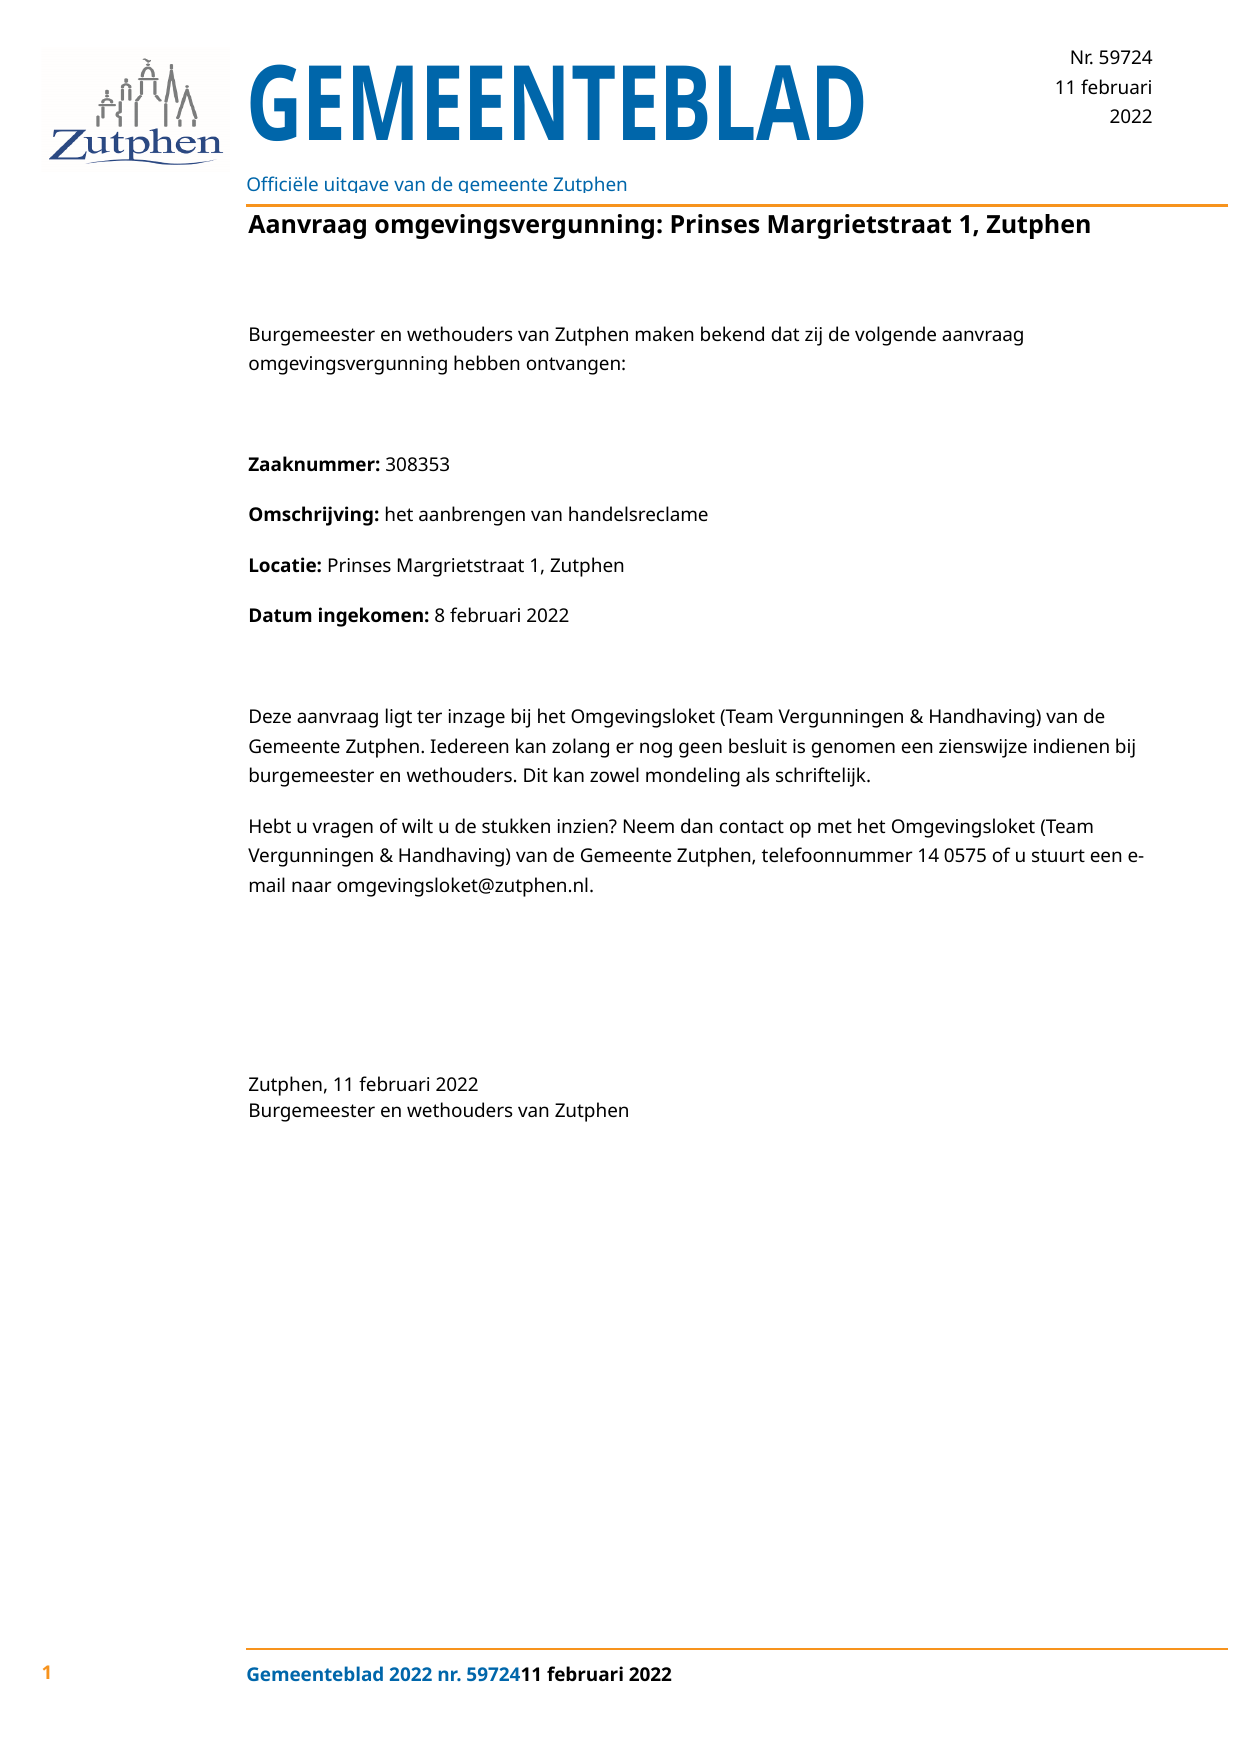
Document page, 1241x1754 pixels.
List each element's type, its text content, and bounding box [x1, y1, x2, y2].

text Aanvraag omgevingsvergunning: Prinses Margrietstraat 1, Zutphen [248, 207, 1152, 241]
text Zaaknummer: 308353 [248, 451, 1152, 477]
text Hebt u vragen of wilt u de stukken inzien? Neem dan contact op met het Omgevingsloket (Team Vergunningen & Handhaving) van de Gemeente Zutphen, telefoonnummer 14 0575 of u stuurt een e-mail naar omgevingsloket@zutphen.nl. [248, 813, 1152, 898]
text Burgemeester en wethouders van Zutphen maken bekend dat zij de volgende aanvraag omgevingsvergunning hebben ontvangen: [248, 321, 1152, 376]
text Burgemeester en wethouders van Zutphen [248, 1097, 1152, 1122]
text Locatie: Prinses Margrietstraat 1, Zutphen [248, 552, 1152, 578]
text Deze aanvraag ligt ter inzage bij het Omgevingsloket (Team Vergunningen & Handhaving) van de Gemeente Zutphen. Iedereen kan zolang er nog geen besluit is genomen een zienswijze indienen bij burgemeester en wethouders. Dit kan zowel mondeling als schriftelijk. [248, 703, 1152, 788]
text Zutphen, 11 februari 2022 [248, 1071, 1152, 1097]
picture [41, 47, 231, 172]
text Datum ingekomen: 8 februari 2022 [248, 602, 1152, 628]
text Omschrijving: het aanbrengen van handelsreclame [248, 502, 1152, 527]
